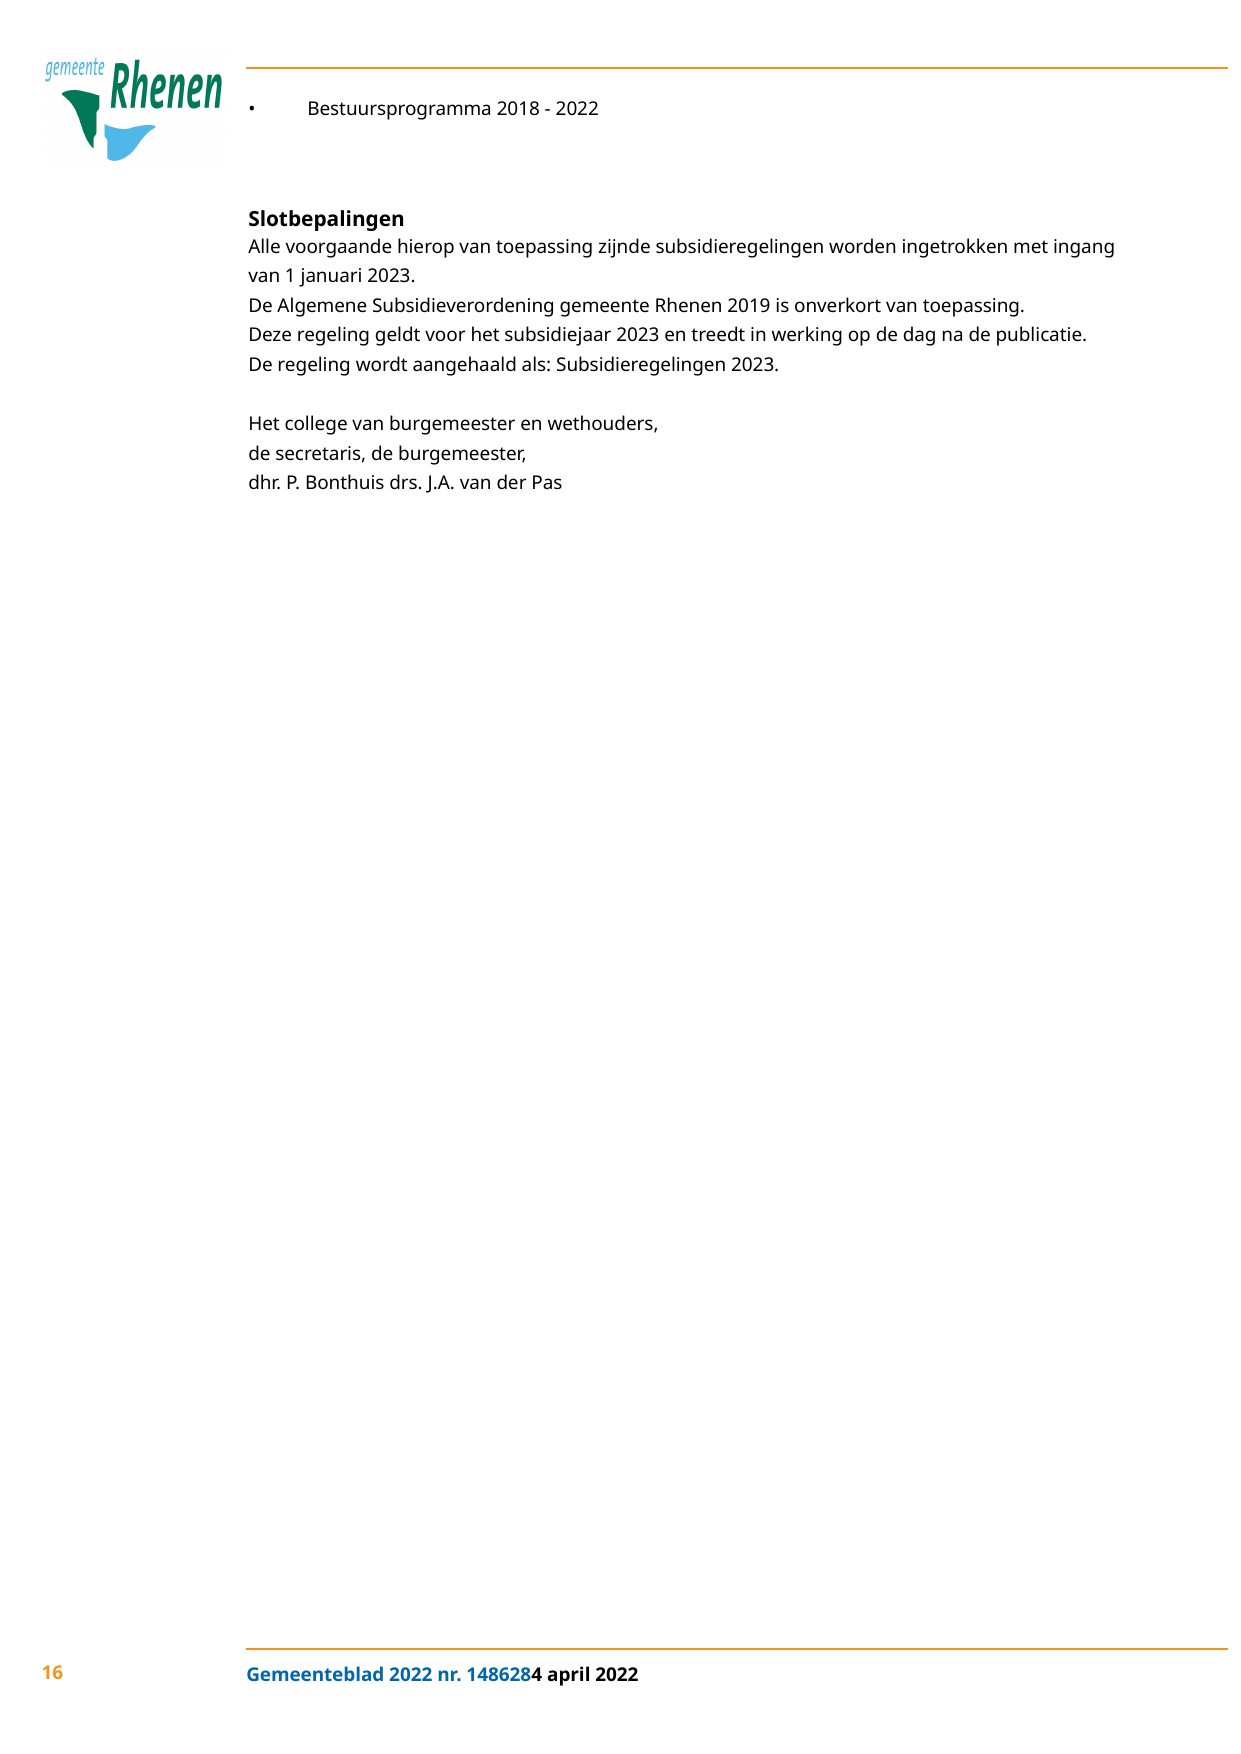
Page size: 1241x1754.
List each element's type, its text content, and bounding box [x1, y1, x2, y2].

text Het college van burgemeester en wethouders, [248, 410, 1152, 436]
list Bestuursprogramma 2018 - 2022 [248, 95, 1152, 121]
text Alle voorgaande hierop van toepassing zijnde subsidieregelingen worden ingetrokken met ingang van 1 januari 2023. [248, 233, 1152, 288]
picture [41, 47, 231, 172]
text dhr. P. Bonthuis drs. J.A. van der Pas [248, 469, 1152, 495]
text Deze regeling geldt voor het subsidiejaar 2023 en treedt in werking op de dag na de publicatie. [248, 322, 1152, 347]
text de secretaris, de burgemeester, [248, 440, 1152, 466]
text Slotbepalingen [248, 204, 1152, 233]
text De regeling wordt aangehaald als: Subsidieregelingen 2023. [248, 351, 1152, 377]
text De Algemene Subsidieverordening gemeente Rhenen 2019 is onverkort van toepassing. [248, 292, 1152, 318]
